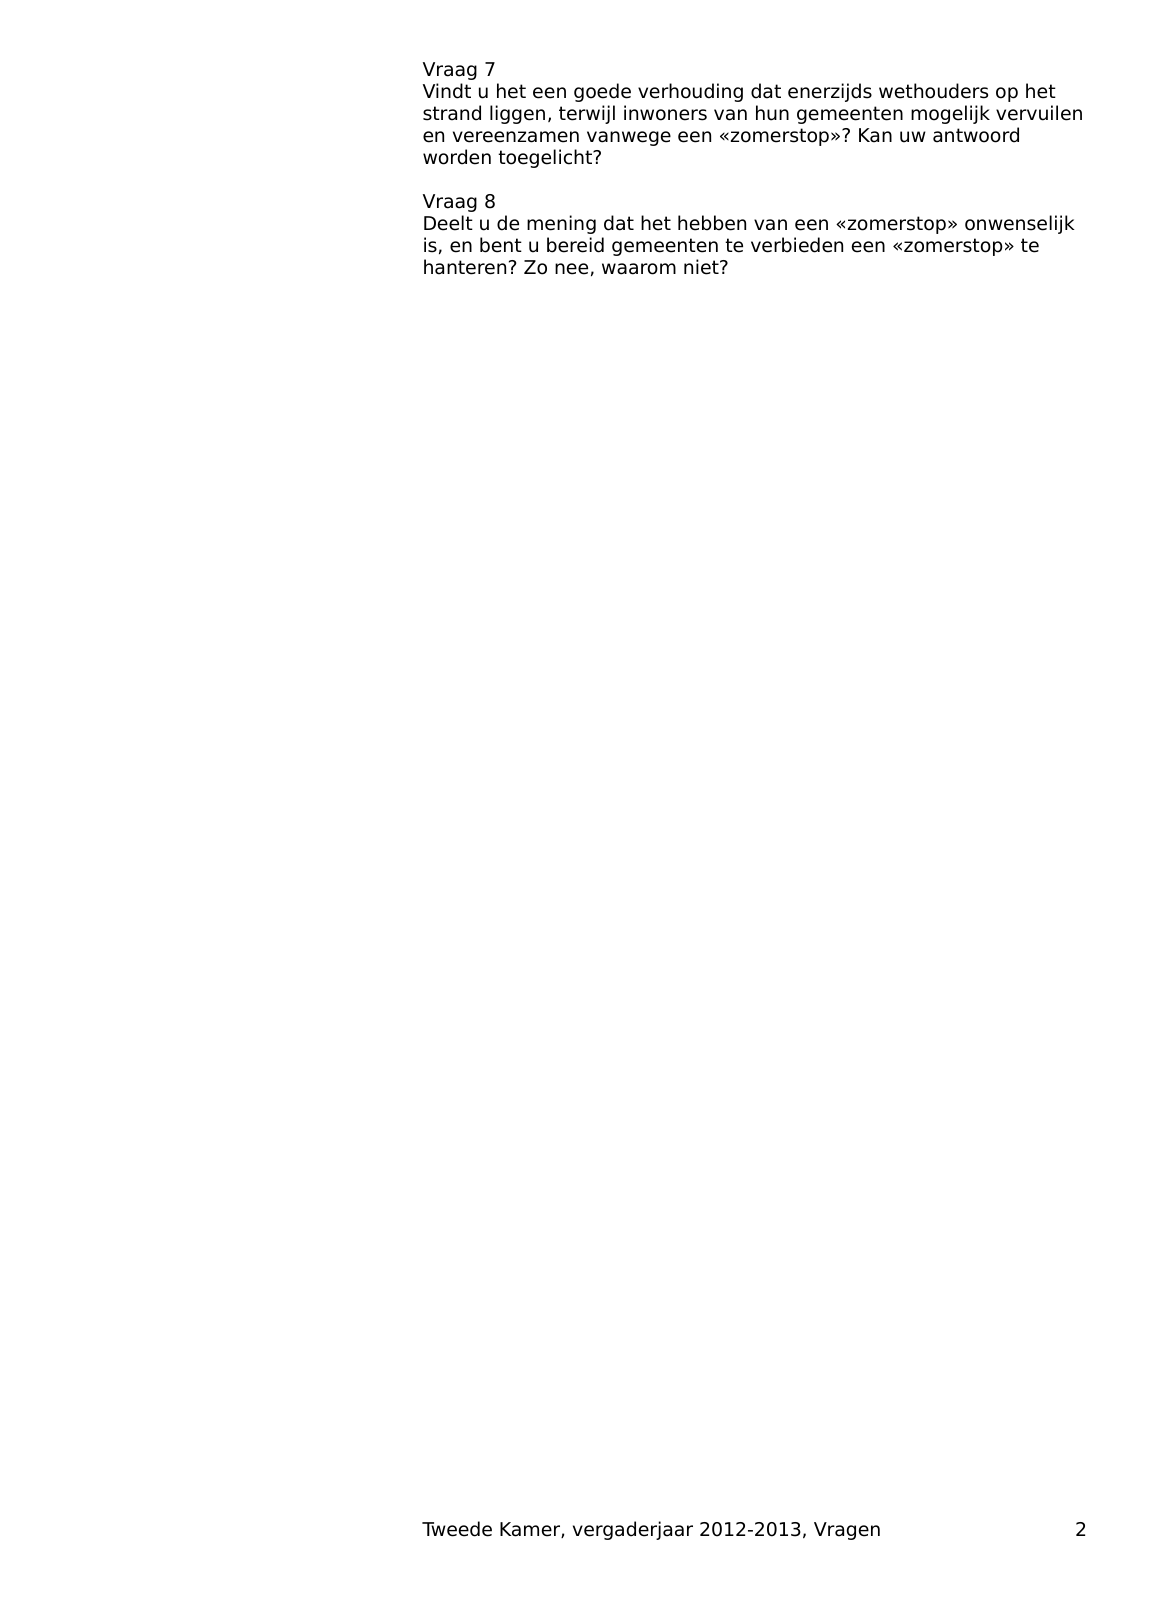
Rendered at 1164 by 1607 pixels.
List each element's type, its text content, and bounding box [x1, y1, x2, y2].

text Vraag 7 [422, 59, 1087, 81]
text Vraag 8 [422, 191, 1087, 213]
text Deelt u de mening dat het hebben van een «zomerstop» onwenselijk is, en bent u bereid gemeenten te verbieden een «zomerstop» te hanteren? Zo nee, waarom niet? [422, 213, 1087, 279]
text Vindt u het een goede verhouding dat enerzijds wethouders op het strand liggen, terwijl inwoners van hun gemeenten mogelijk vervuilen en vereenzamen vanwege een «zomerstop»? Kan uw antwoord worden toegelicht? [422, 81, 1087, 169]
